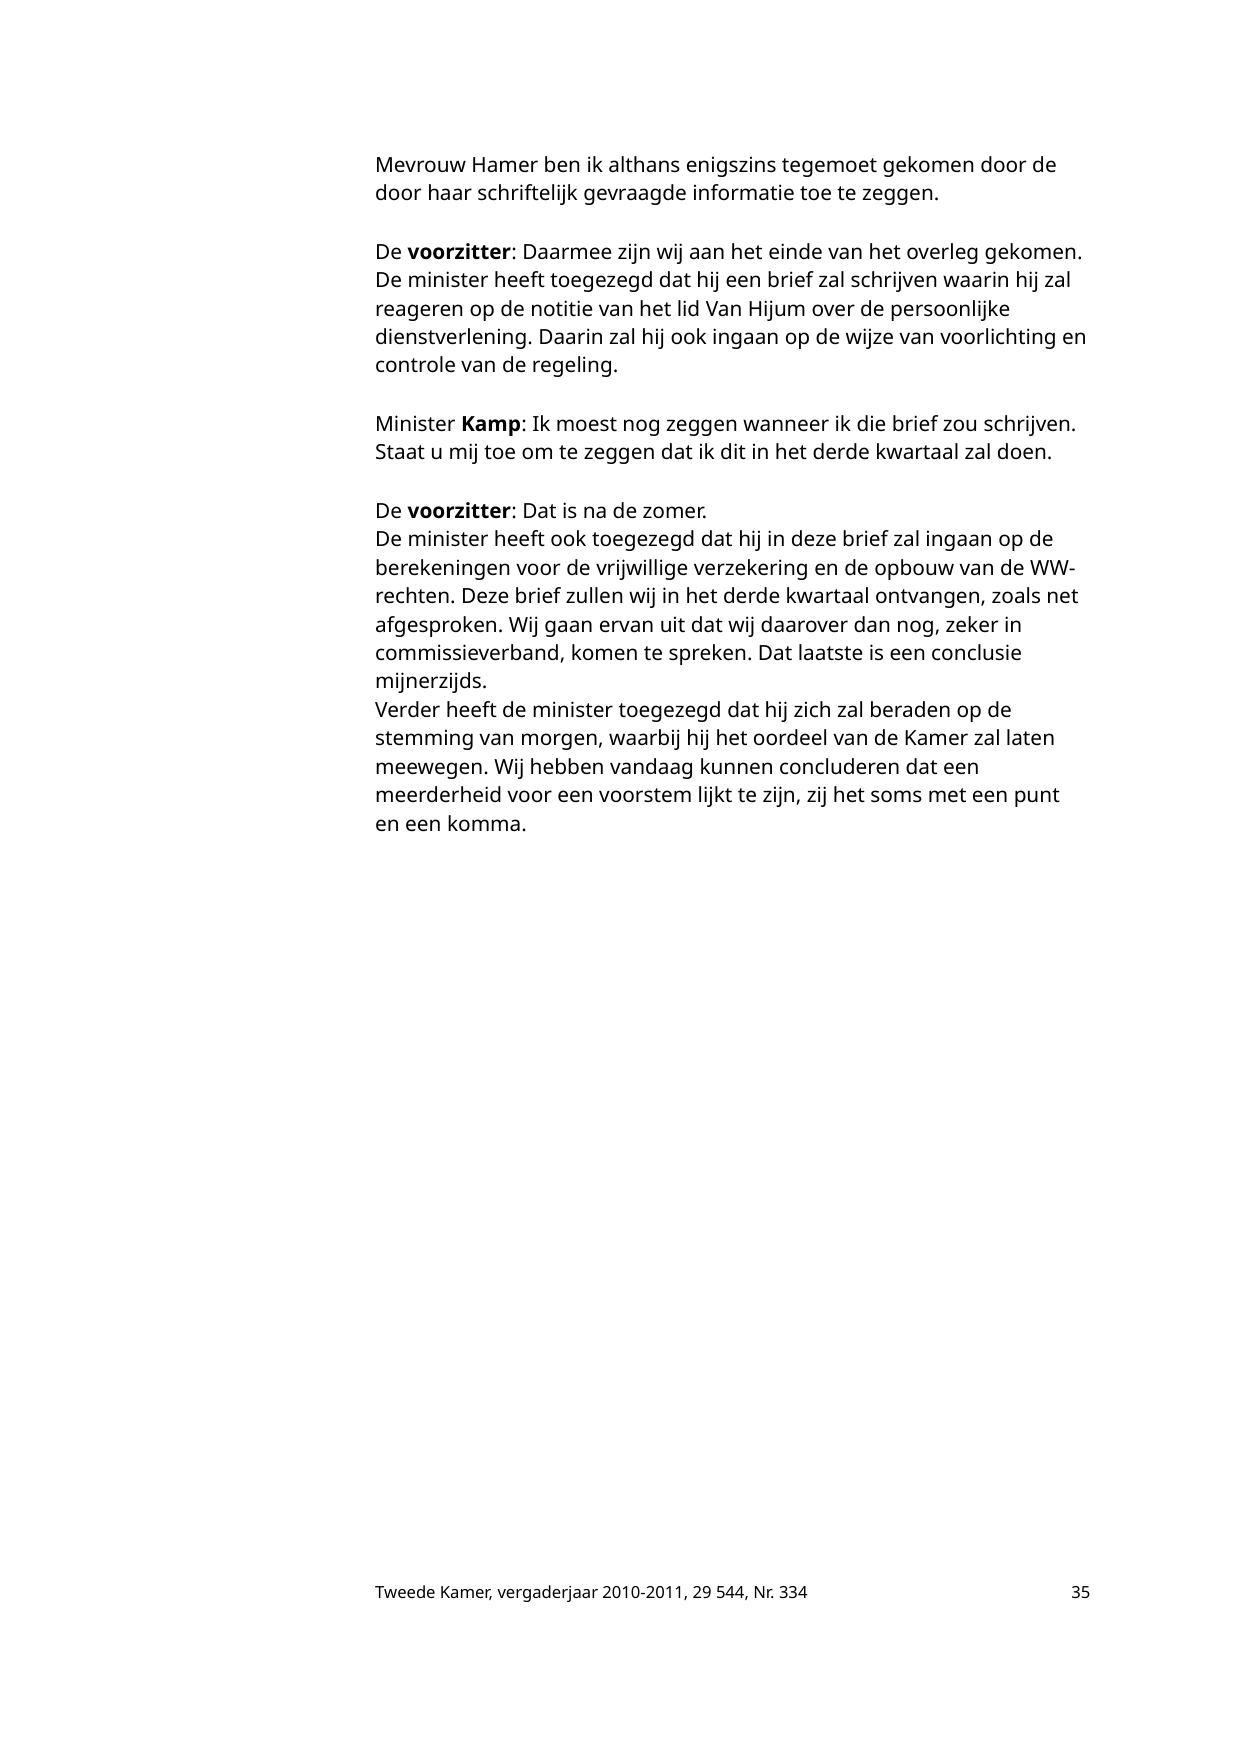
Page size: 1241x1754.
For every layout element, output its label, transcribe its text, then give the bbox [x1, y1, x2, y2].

text Minister Kamp: Ik moest nog zeggen wanneer ik die brief zou schrijven. Staat u mij toe om te zeggen dat ik dit in het derde kwartaal zal doen. [375, 409, 1090, 466]
text De voorzitter: Daarmee zijn wij aan het einde van het overleg gekomen. De minister heeft toegezegd dat hij een brief zal schrijven waarin hij zal reageren op de notitie van het lid Van Hijum over de persoonlijke dienstverlening. Daarin zal hij ook ingaan op de wijze van voorlichting en controle van de regeling. [375, 237, 1090, 379]
text De minister heeft ook toegezegd dat hij in deze brief zal ingaan op de berekeningen voor de vrijwillige verzekering en de opbouw van de WW-rechten. Deze brief zullen wij in het derde kwartaal ontvangen, zoals net afgesproken. Wij gaan ervan uit dat wij daarover dan nog, zeker in commissieverband, komen te spreken. Dat laatste is een conclusie mijnerzijds. [375, 524, 1090, 695]
text Verder heeft de minister toegezegd dat hij zich zal beraden op de stemming van morgen, waarbij hij het oordeel van de Kamer zal laten meewegen. Wij hebben vandaag kunnen concluderen dat een meerderheid voor een voorstem lijkt te zijn, zij het soms met een punt en een komma. [375, 695, 1090, 837]
text Mevrouw Hamer ben ik althans enigszins tegemoet gekomen door de door haar schriftelijk gevraagde informatie toe te zeggen. [375, 150, 1090, 207]
text De voorzitter: Dat is na de zomer. [375, 496, 1090, 524]
